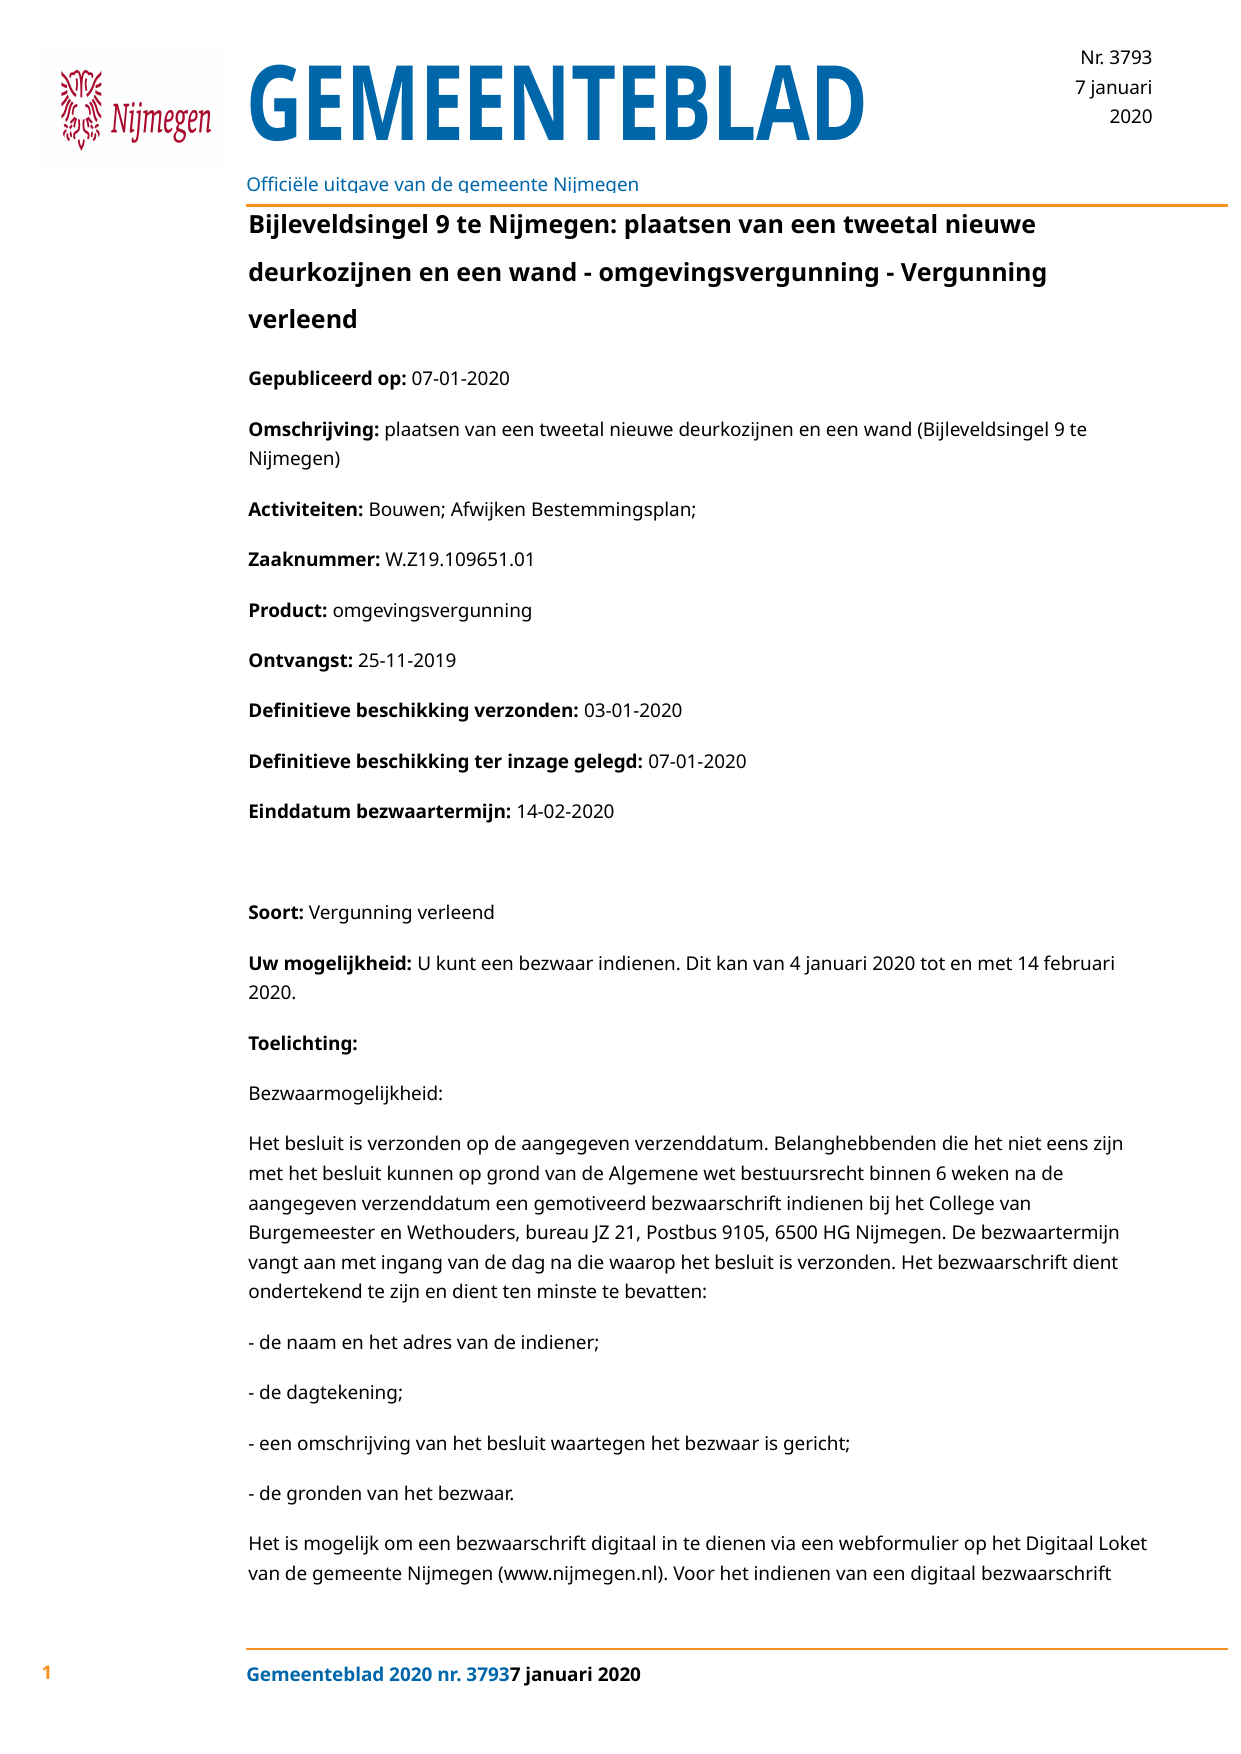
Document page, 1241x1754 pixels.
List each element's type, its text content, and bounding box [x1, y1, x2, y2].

text Soort: Vergunning verleend [248, 899, 1152, 925]
text Zaaknummer: W.Z19.109651.01 [248, 546, 1152, 572]
text Einddatum bezwaartermijn: 14-02-2020 [248, 798, 1152, 824]
text Toelichting: [248, 1030, 1152, 1055]
text Het is mogelijk om een bezwaarschrift digitaal in te dienen via een webformulier op het Digitaal Loket van de gemeente Nijmegen (www.nijmegen.nl). Voor het indienen van een digitaal bezwaarschrift [248, 1531, 1152, 1586]
text Ontvangst: 25-11-2019 [248, 647, 1152, 673]
text Activiteiten: Bouwen; Afwijken Bestemmingsplan; [248, 496, 1152, 522]
text Definitieve beschikking verzonden: 03-01-2020 [248, 698, 1152, 723]
text - de gronden van het bezwaar. [248, 1480, 1152, 1506]
text Omschrijving: plaatsen van een tweetal nieuwe deurkozijnen en een wand (Bijleveldsingel 9 te Nijmegen) [248, 416, 1152, 471]
text Bijleveldsingel 9 te Nijmegen: plaatsen van een tweetal nieuwe deurkozijnen en een wand - omgevingsvergunning - Vergunning verleend [248, 207, 1152, 336]
text Product: omgevingsvergunning [248, 597, 1152, 622]
text Definitieve beschikking ter inzage gelegd: 07-01-2020 [248, 748, 1152, 774]
text - de dagtekening; [248, 1379, 1152, 1405]
text Het besluit is verzonden op de aangegeven verzenddatum. Belanghebbenden die het niet eens zijn met het besluit kunnen op grond van de Algemene wet bestuursrecht binnen 6 weken na de aangegeven verzenddatum een gemotiveerd bezwaarschrift indienen bij het College van Burgemeester en Wethouders, bureau JZ 21, Postbus 9105, 6500 HG Nijmegen. De bezwaartermijn vangt aan met ingang van de dag na die waarop het besluit is verzonden. Het bezwaarschrift dient ondertekend te zijn en dient ten minste te bevatten: [248, 1131, 1152, 1304]
text - de naam en het adres van de indiener; [248, 1329, 1152, 1354]
text Uw mogelijkheid: U kunt een bezwaar indienen. Dit kan van 4 januari 2020 tot en met 14 februari 2020. [248, 950, 1152, 1005]
picture [41, 47, 231, 172]
text Gepubliceerd op: 07-01-2020 [248, 366, 1152, 391]
text Bezwaarmogelijkheid: [248, 1080, 1152, 1106]
text - een omschrijving van het besluit waartegen het bezwaar is gericht; [248, 1430, 1152, 1455]
